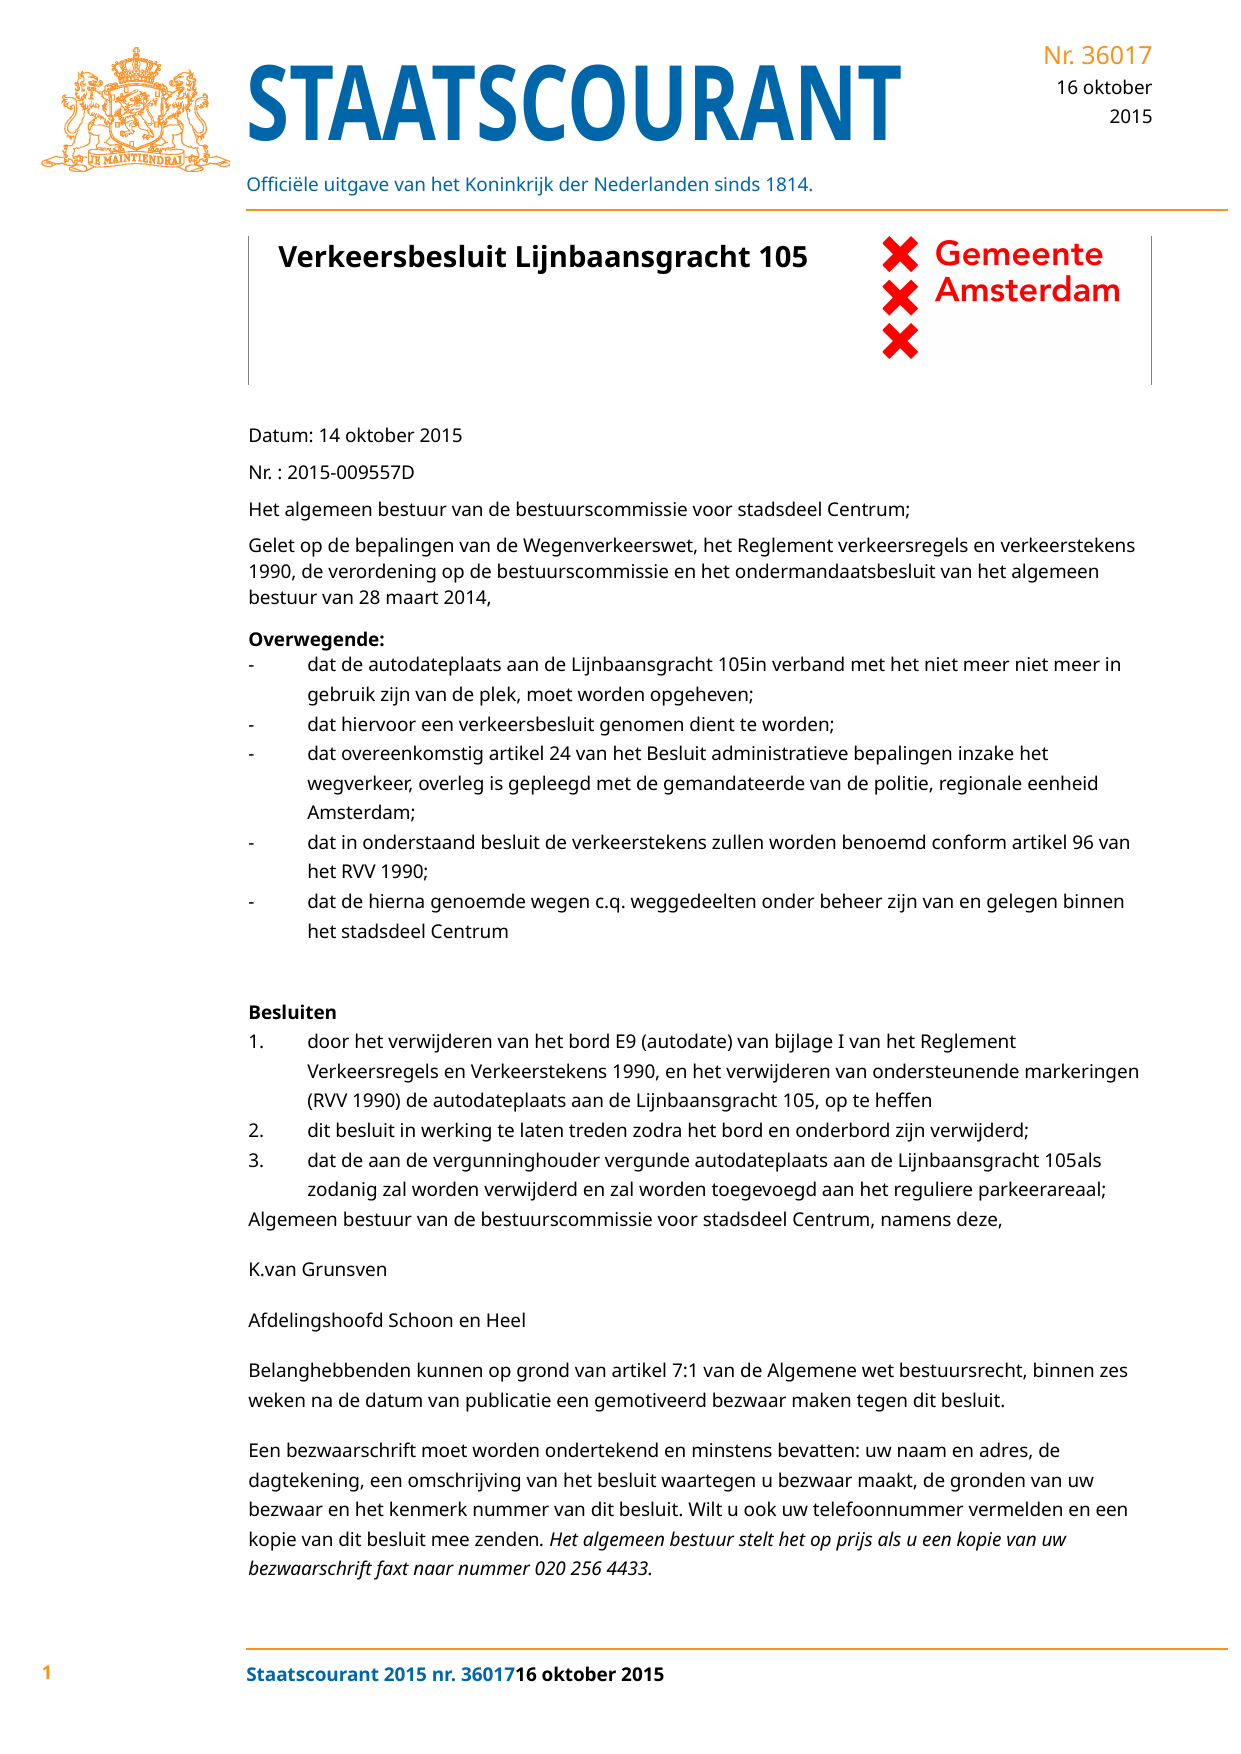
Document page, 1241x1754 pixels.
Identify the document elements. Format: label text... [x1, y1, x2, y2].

list dat de autodateplaats aan de Lijnbaansgracht 105in verband met het niet meer niet meer in gebruik zijn van de plek, moet worden opgeheven; [248, 652, 1152, 707]
list dat hiervoor een verkeersbesluit genomen dient te worden; [248, 711, 1152, 737]
text Belanghebbenden kunnen op grond van artikel 7:1 van de Algemene wet bestuursrecht, binnen zes weken na de datum van publicatie een gemotiveerd bezwaar maken tegen dit besluit. [248, 1357, 1152, 1413]
list dat de aan de vergunninghouder vergunde autodateplaats aan de Lijnbaansgracht 105als zodanig zal worden verwijderd en zal worden toegevoegd aan het reguliere parkeerareaal; [248, 1147, 1152, 1202]
text Gelet op de bepalingen van de Wegenverkeerswet, het Reglement verkeersregels en verkeerstekens 1990, de verordening op de bestuurscommissie en het ondermandaatsbesluit van het algemeen bestuur van 28 maart 2014, [248, 533, 1152, 610]
text K.van Grunsven [248, 1256, 1152, 1282]
text Afdelingshoofd Schoon en Heel [248, 1307, 1152, 1333]
list dit besluit in werking te laten treden zodra het bord en onderbord zijn verwijderd; [248, 1117, 1152, 1143]
list dat in onderstaand besluit de verkeerstekens zullen worden benoemd conform artikel 96 van het RVV 1990; [248, 829, 1152, 884]
text Nr. : 2015-009557D [248, 459, 1152, 485]
text Besluiten [248, 999, 1152, 1025]
list dat de hierna genoemde wegen c.q. weggedeelten onder beheer zijn van en gelegen binnen het stadsdeel Centrum [248, 888, 1152, 944]
list dat overeenkomstig artikel 24 van het Besluit administratieve bepalingen inzake het wegverkeer, overleg is gepleegd met de gemandateerde van de politie, regionale eenheid Amsterdam; [248, 740, 1152, 825]
picture [882, 236, 1119, 359]
text Het algemeen bestuur van de bestuurscommissie voor stadsdeel Centrum; [248, 496, 1152, 522]
text Algemeen bestuur van de bestuurscommissie voor stadsdeel Centrum, namens deze, [248, 1206, 1152, 1232]
picture [41, 47, 231, 172]
list door het verwijderen van het bord E9 (autodate) van bijlage I van het Reglement Verkeersregels en Verkeerstekens 1990, en het verwijderen van ondersteunende markeringen (RVV 1990) de autodateplaats aan de Lijnbaansgracht 105, op te heffen [248, 1028, 1152, 1113]
text Datum: 14 oktober 2015 [248, 423, 1152, 448]
text Een bezwaarschrift moet worden ondertekend en minstens bevatten: uw naam en adres, de dagtekening, een omschrijving van het besluit waartegen u bezwaar maakt, de gronden van uw bezwaar en het kenmerk nummer van dit besluit. Wilt u ook uw telefoonnummer vermelden en een kopie van dit besluit mee zenden. Het algemeen bestuur stelt het op prijs als u een kopie van uw bezwaarschrift faxt naar nummer 020 256 4433. [248, 1437, 1152, 1581]
text Overwegende: [248, 626, 1152, 652]
table_header Verkeersbesluit Lijnbaansgracht 105 [249, 236, 850, 385]
table_header [850, 236, 1151, 385]
